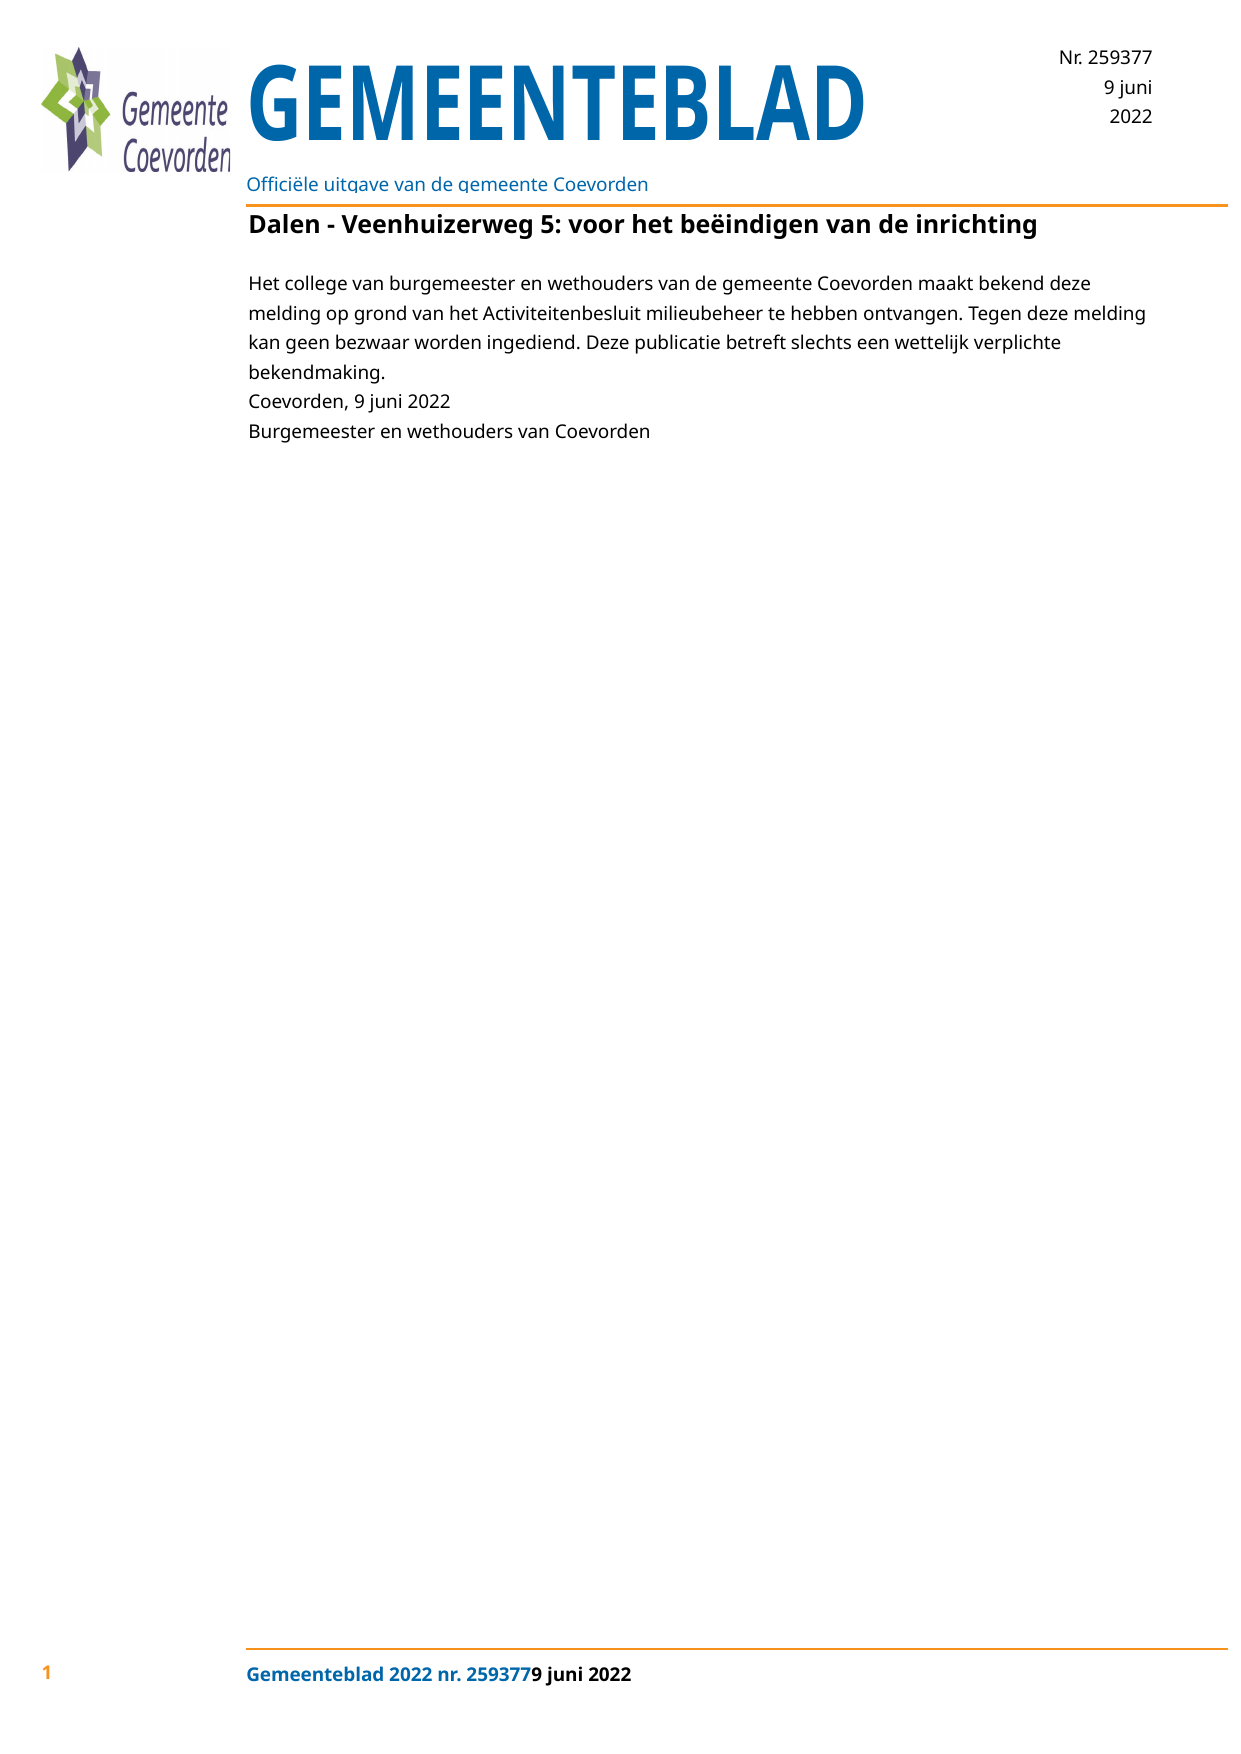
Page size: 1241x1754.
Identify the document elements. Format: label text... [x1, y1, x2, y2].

text Het college van burgemeester en wethouders van de gemeente Coevorden maakt bekend deze melding op grond van het Activiteitenbesluit milieubeheer te hebben ontvangen. Tegen deze melding kan geen bezwaar worden ingediend. Deze publicatie betreft slechts een wettelijk verplichte bekendmaking. [248, 270, 1152, 385]
text Dalen - Veenhuizerweg 5: voor het beëindigen van de inrichting [248, 207, 1152, 241]
text Burgemeester en wethouders van Coevorden [248, 418, 1152, 444]
picture [41, 47, 231, 172]
text Coevorden, 9 juni 2022 [248, 389, 1152, 414]
